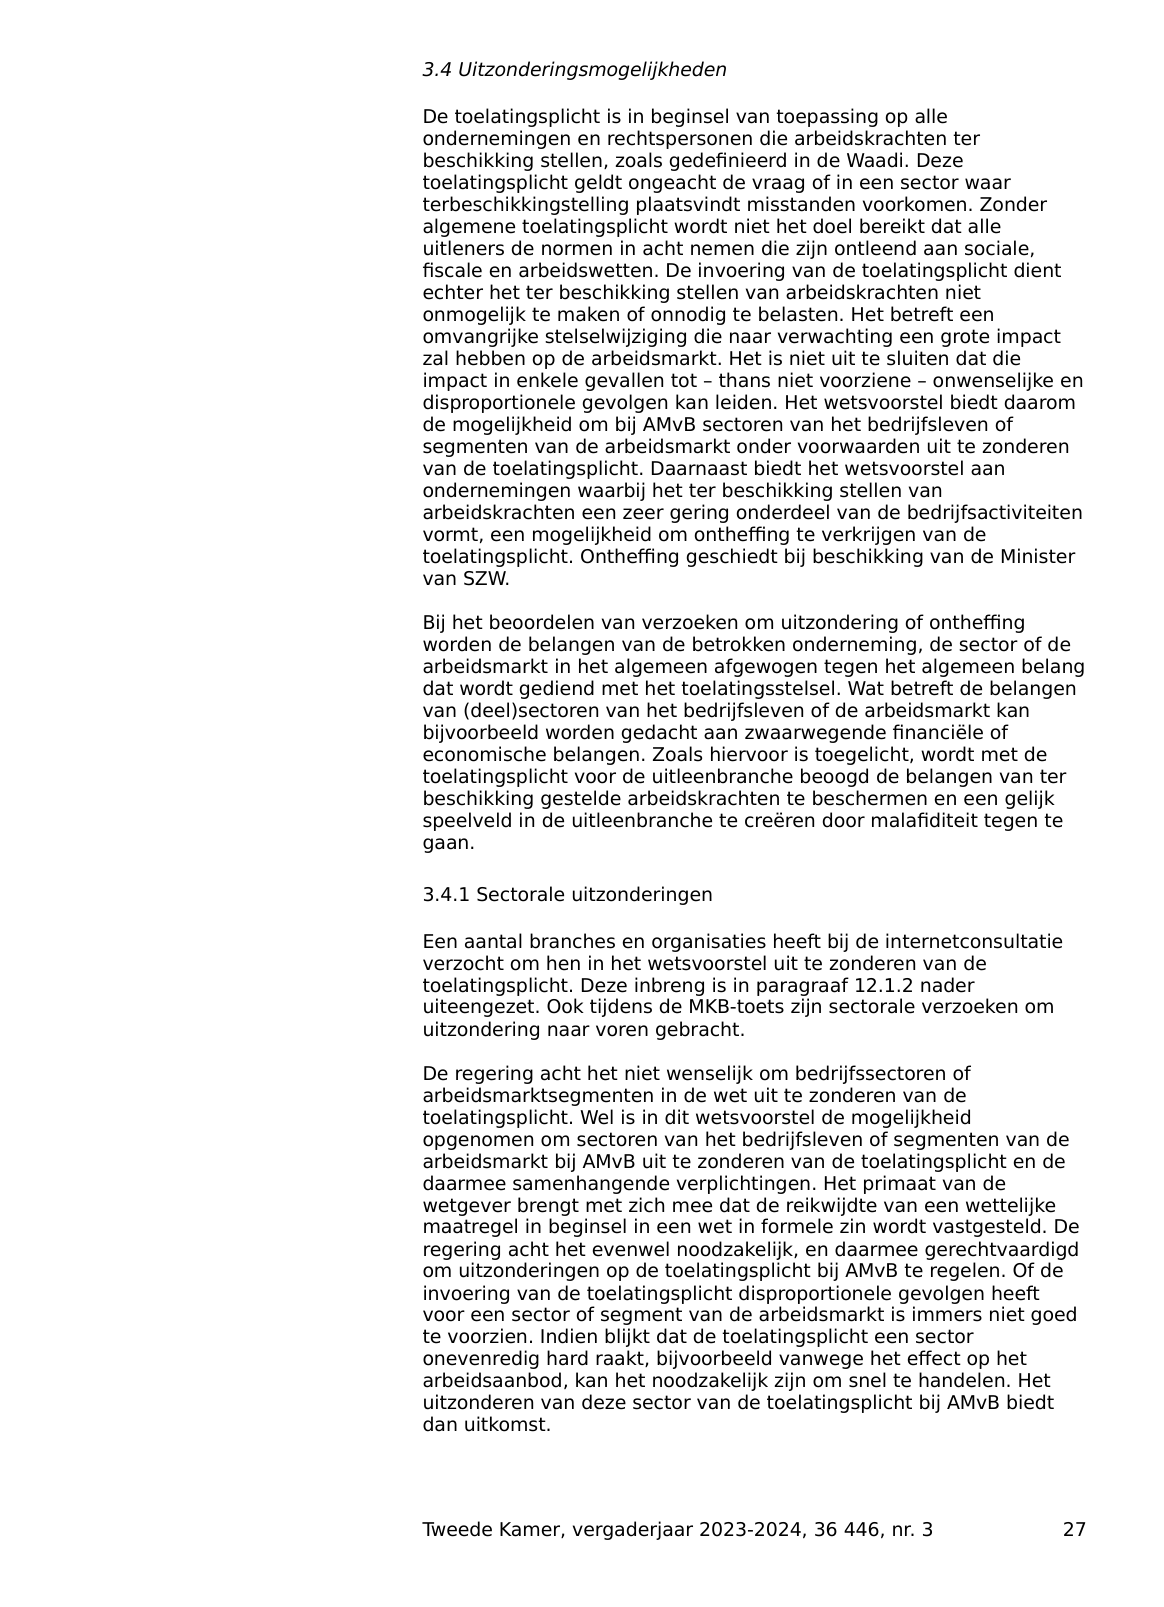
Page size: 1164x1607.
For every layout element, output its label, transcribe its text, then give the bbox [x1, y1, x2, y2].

text Een aantal branches en organisaties heeft bij de internetconsultatie verzocht om hen in het wetsvoorstel uit te zonderen van de toelatingsplicht. Deze inbreng is in paragraaf 12.1.2 nader uiteengezet. Ook tijdens de MKB-toets zijn sectorale verzoeken om uitzondering naar voren gebracht. [422, 931, 1087, 1040]
subtitle 3.4.1 Sectorale uitzonderingen [422, 883, 1087, 906]
text Bij het beoordelen van verzoeken om uitzondering of ontheffing worden de belangen van de betrokken onderneming, de sector of de arbeidsmarkt in het algemeen afgewogen tegen het algemeen belang dat wordt gediend met het toelatingsstelsel. Wat betreft de belangen van (deel)sectoren van het bedrijfsleven of de arbeidsmarkt kan bijvoorbeeld worden gedacht aan zwaarwegende financiële of economische belangen. Zoals hiervoor is toegelicht, wordt met de toelatingsplicht voor de uitleenbranche beoogd de belangen van ter beschikking gestelde arbeidskrachten te beschermen en een gelijk speelveld in de uitleenbranche te creëren door malafiditeit tegen te gaan. [422, 612, 1087, 853]
text De regering acht het niet wenselijk om bedrijfssectoren of arbeidsmarktsegmenten in de wet uit te zonderen van de toelatingsplicht. Wel is in dit wetsvoorstel de mogelijkheid opgenomen om sectoren van het bedrijfsleven of segmenten van de arbeidsmarkt bij AMvB uit te zonderen van de toelatingsplicht en de daarmee samenhangende verplichtingen. Het primaat van de wetgever brengt met zich mee dat de reikwijdte van een wettelijke maatregel in beginsel in een wet in formele zin wordt vastgesteld. De regering acht het evenwel noodzakelijk, en daarmee gerechtvaardigd om uitzonderingen op de toelatingsplicht bij AMvB te regelen. Of de invoering van de toelatingsplicht disproportionele gevolgen heeft voor een sector of segment van de arbeidsmarkt is immers niet goed te voorzien. Indien blijkt dat de toelatingsplicht een sector onevenredig hard raakt, bijvoorbeeld vanwege het effect op het arbeidsaanbod, kan het noodzakelijk zijn om snel te handelen. Het uitzonderen van deze sector van de toelatingsplicht bij AMvB biedt dan uitkomst. [422, 1063, 1087, 1436]
subtitle 3.4 Uitzonderingsmogelijkheden [422, 59, 1087, 81]
text De toelatingsplicht is in beginsel van toepassing op alle ondernemingen en rechtspersonen die arbeidskrachten ter beschikking stellen, zoals gedefinieerd in de Waadi. Deze toelatingsplicht geldt ongeacht de vraag of in een sector waar terbeschikkingstelling plaatsvindt misstanden voorkomen. Zonder algemene toelatingsplicht wordt niet het doel bereikt dat alle uitleners de normen in acht nemen die zijn ontleend aan sociale, fiscale en arbeidswetten. De invoering van de toelatingsplicht dient echter het ter beschikking stellen van arbeidskrachten niet onmogelijk te maken of onnodig te belasten. Het betreft een omvangrijke stelselwijziging die naar verwachting een grote impact zal hebben op de arbeidsmarkt. Het is niet uit te sluiten dat die impact in enkele gevallen tot – thans niet voorziene – onwenselijke en disproportionele gevolgen kan leiden. Het wetsvoorstel biedt daarom de mogelijkheid om bij AMvB sectoren van het bedrijfsleven of segmenten van de arbeidsmarkt onder voorwaarden uit te zonderen van de toelatingsplicht. Daarnaast biedt het wetsvoorstel aan ondernemingen waarbij het ter beschikking stellen van arbeidskrachten een zeer gering onderdeel van de bedrijfsactiviteiten vormt, een mogelijkheid om ontheffing te verkrijgen van de toelatingsplicht. Ontheffing geschiedt bij beschikking van de Minister van SZW. [422, 106, 1087, 589]
